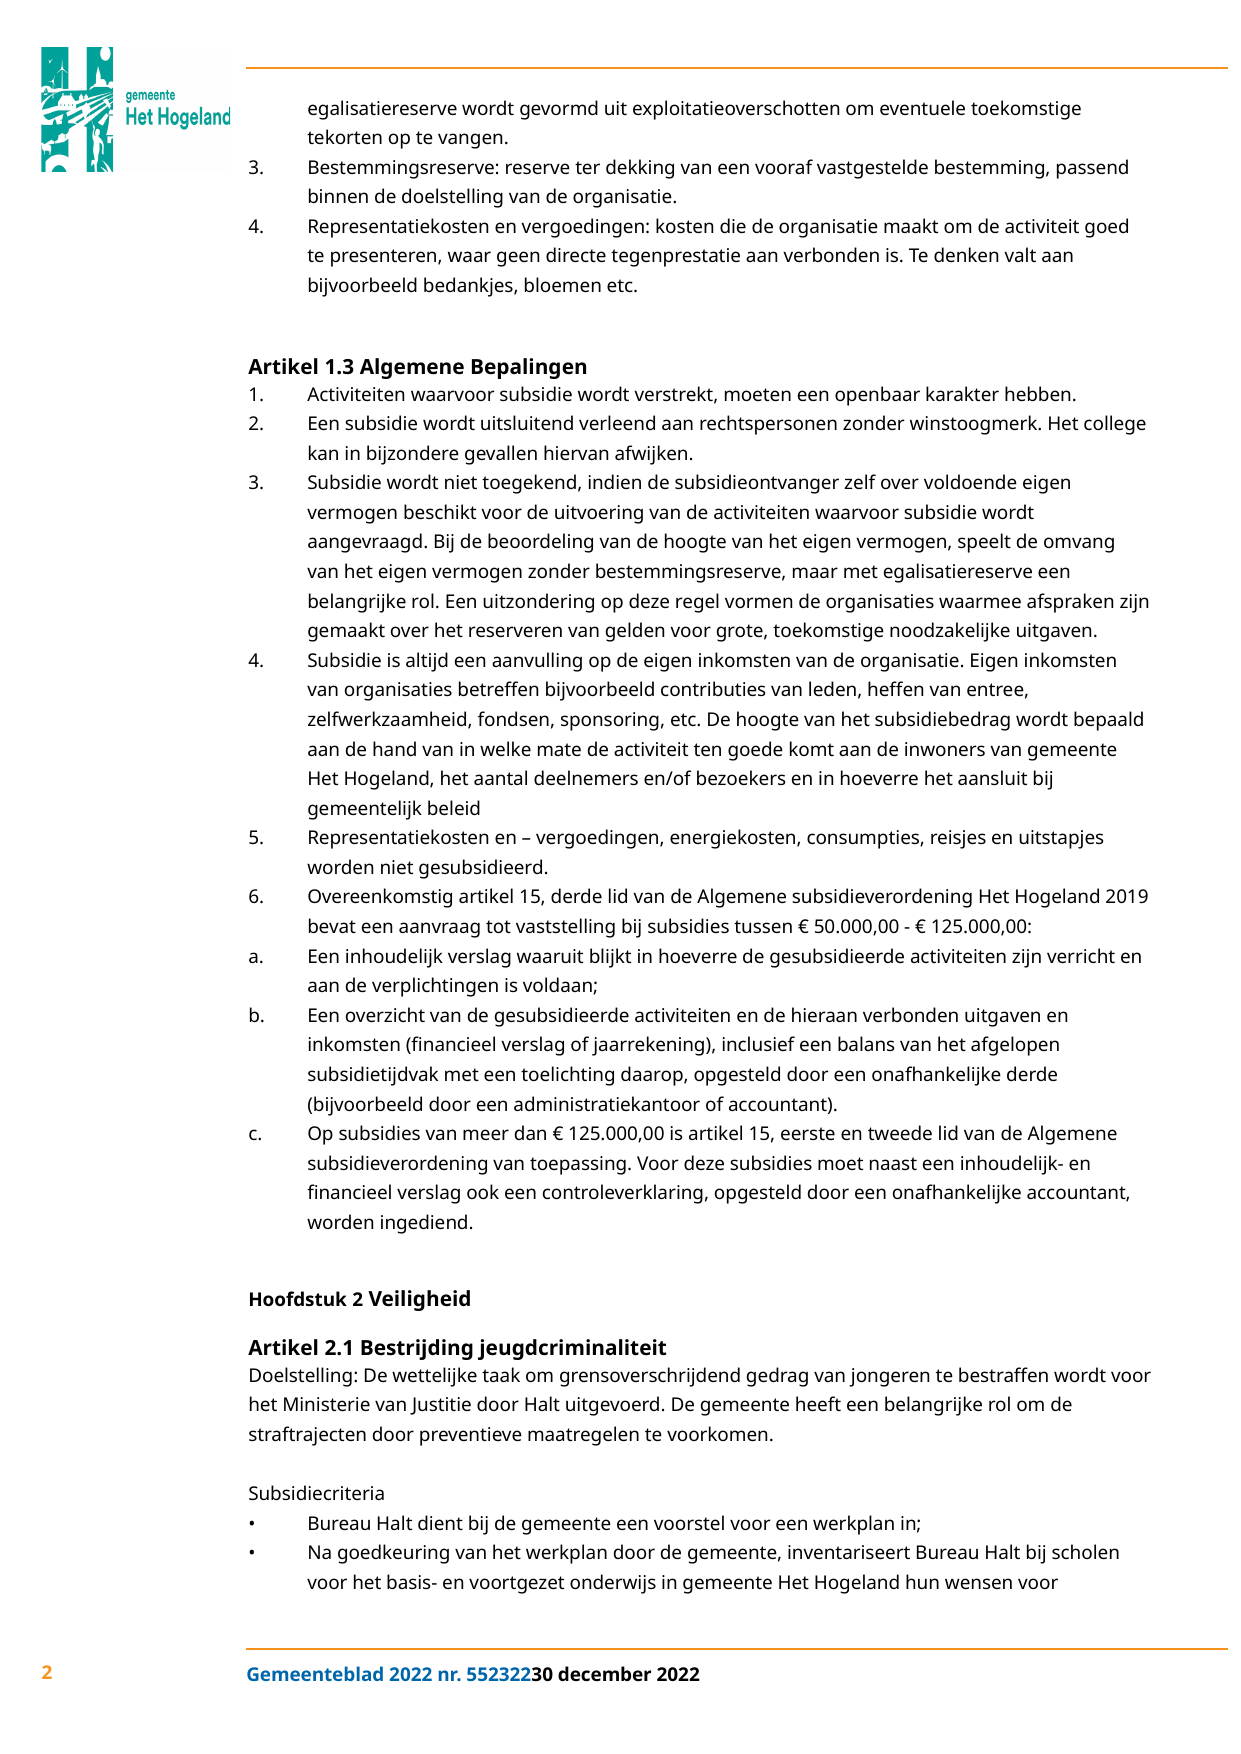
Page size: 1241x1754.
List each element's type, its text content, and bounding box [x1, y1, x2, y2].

list Op subsidies van meer dan € 125.000,00 is artikel 15, eerste en tweede lid van de Algemene subsidieverordening van toepassing. Voor deze subsidies moet naast een inhoudelijk- en financieel verslag ook een controleverklaring, opgesteld door een onafhankelijke accountant, worden ingediend. [248, 1120, 1152, 1235]
text Hoofdstuk 2 Veiligheid [248, 1284, 1152, 1313]
list Subsidie wordt niet toegekend, indien de subsidieontvanger zelf over voldoende eigen vermogen beschikt voor de uitvoering van de activiteiten waarvoor subsidie wordt aangevraagd. Bij de beoordeling van de hoogte van het eigen vermogen, speelt de omvang van het eigen vermogen zonder bestemmingsreserve, maar met egalisatiereserve een belangrijke rol. Een uitzondering op deze regel vormen de organisaties waarmee afspraken zijn gemaakt over het reserveren van gelden voor grote, toekomstige noodzakelijke uitgaven. [248, 469, 1152, 643]
picture [41, 47, 231, 172]
list Activiteiten waarvoor subsidie wordt verstrekt, moeten een openbaar karakter hebben. [248, 381, 1152, 406]
text Artikel 1.3 Algemene Bepalingen [248, 352, 1152, 381]
list Representatiekosten en – vergoedingen, energiekosten, consumpties, reisjes en uitstapjes worden niet gesubsidieerd. [248, 824, 1152, 880]
text Doelstelling: De wettelijke taak om grensoverschrijdend gedrag van jongeren te bestraffen wordt voor het Ministerie van Justitie door Halt uitgevoerd. De gemeente heeft een belangrijke rol om de straftrajecten door preventieve maatregelen te voorkomen. [248, 1362, 1152, 1447]
list Overeenkomstig artikel 15, derde lid van de Algemene subsidieverordening Het Hogeland 2019 bevat een aanvraag tot vaststelling bij subsidies tussen € 50.000,00 - € 125.000,00: [248, 884, 1152, 939]
list Een inhoudelijk verslag waaruit blijkt in hoeverre de gesubsidieerde activiteiten zijn verricht en aan de verplichtingen is voldaan; [248, 943, 1152, 998]
list Bureau Halt dient bij de gemeente een voorstel voor een werkplan in; [248, 1510, 1152, 1536]
list Na goedkeuring van het werkplan door de gemeente, inventariseert Bureau Halt bij scholen voor het basis- en voortgezet onderwijs in gemeente Het Hogeland hun wensen voor [248, 1539, 1152, 1595]
list Bestemmingsreserve: reserve ter dekking van een vooraf vastgestelde bestemming, passend binnen de doelstelling van de organisatie. [248, 154, 1152, 209]
text Artikel 2.1 Bestrijding jeugdcriminaliteit [248, 1333, 1152, 1362]
list Een subsidie wordt uitsluitend verleend aan rechtspersonen zonder winstoogmerk. Het college kan in bijzondere gevallen hiervan afwijken. [248, 410, 1152, 466]
list Een overzicht van de gesubsidieerde activiteiten en de hieraan verbonden uitgaven en inkomsten (financieel verslag of jaarrekening), inclusief een balans van het afgelopen subsidietijdvak met een toelichting daarop, opgesteld door een onafhankelijke derde (bijvoorbeeld door een administratiekantoor of accountant). [248, 1002, 1152, 1116]
list Representatiekosten en vergoedingen: kosten die de organisatie maakt om de activiteit goed te presenteren, waar geen directe tegenprestatie aan verbonden is. Te denken valt aan bijvoorbeeld bedankjes, bloemen etc. [248, 213, 1152, 298]
text Subsidiecriteria [248, 1480, 1152, 1506]
list Subsidie is altijd een aanvulling op de eigen inkomsten van de organisatie. Eigen inkomsten van organisaties betreffen bijvoorbeeld contributies van leden, heffen van entree, zelfwerkzaamheid, fondsen, sponsoring, etc. De hoogte van het subsidiebedrag wordt bepaald aan de hand van in welke mate de activiteit ten goede komt aan de inwoners van gemeente Het Hogeland, het aantal deelnemers en/of bezoekers en in hoeverre het aansluit bij gemeentelijk beleid [248, 647, 1152, 821]
list egalisatiereserve wordt gevormd uit exploitatieoverschotten om eventuele toekomstige tekorten op te vangen. [248, 95, 1152, 150]
